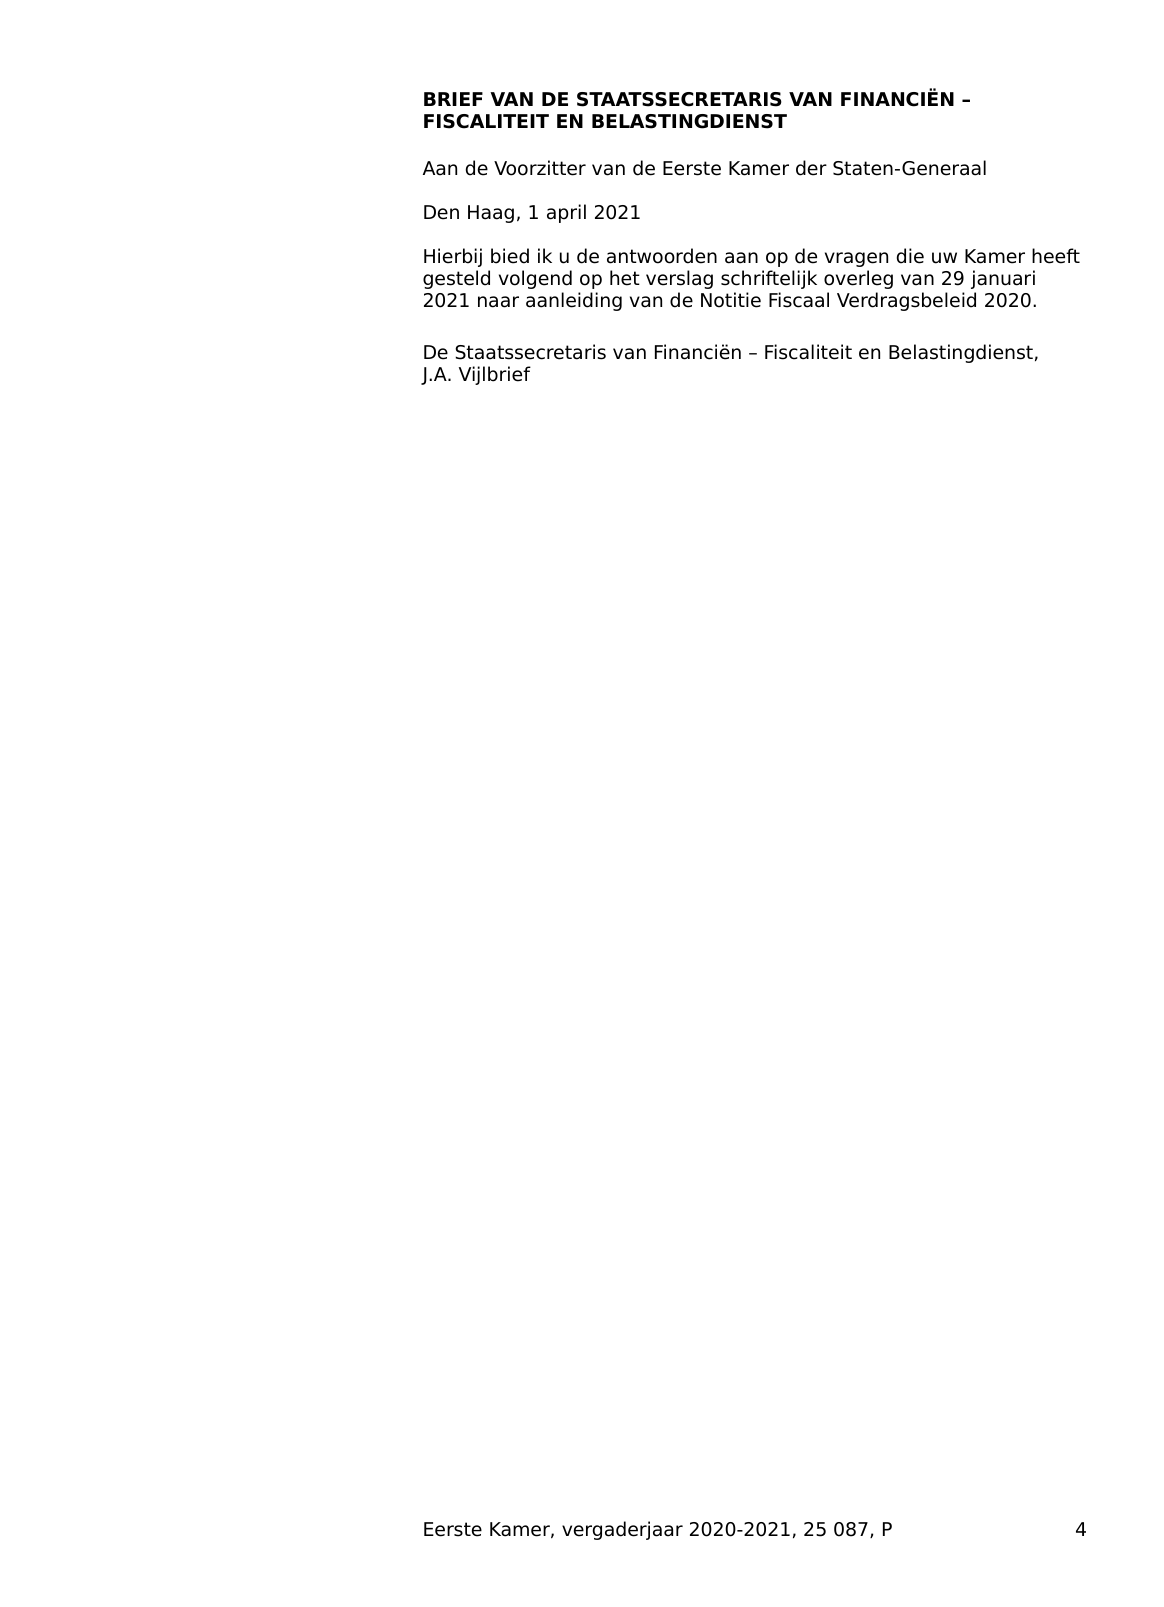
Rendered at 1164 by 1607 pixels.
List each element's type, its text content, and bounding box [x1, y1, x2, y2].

text De Staatssecretaris van Financiën – Fiscaliteit en Belastingdienst, J.A. Vijlbrief [422, 342, 1087, 386]
text Den Haag, 1 april 2021 [422, 202, 1087, 224]
text Aan de Voorzitter van de Eerste Kamer der Staten-Generaal [422, 158, 1087, 180]
text Hierbij bied ik u de antwoorden aan op de vragen die uw Kamer heeft gesteld volgend op het verslag schriftelijk overleg van 29 januari 2021 naar aanleiding van de Notitie Fiscaal Verdragsbeleid 2020. [422, 246, 1087, 312]
subtitle BRIEF VAN DE STAATSSECRETARIS VAN FINANCIËN – FISCALITEIT EN BELASTINGDIENST [422, 89, 1087, 133]
